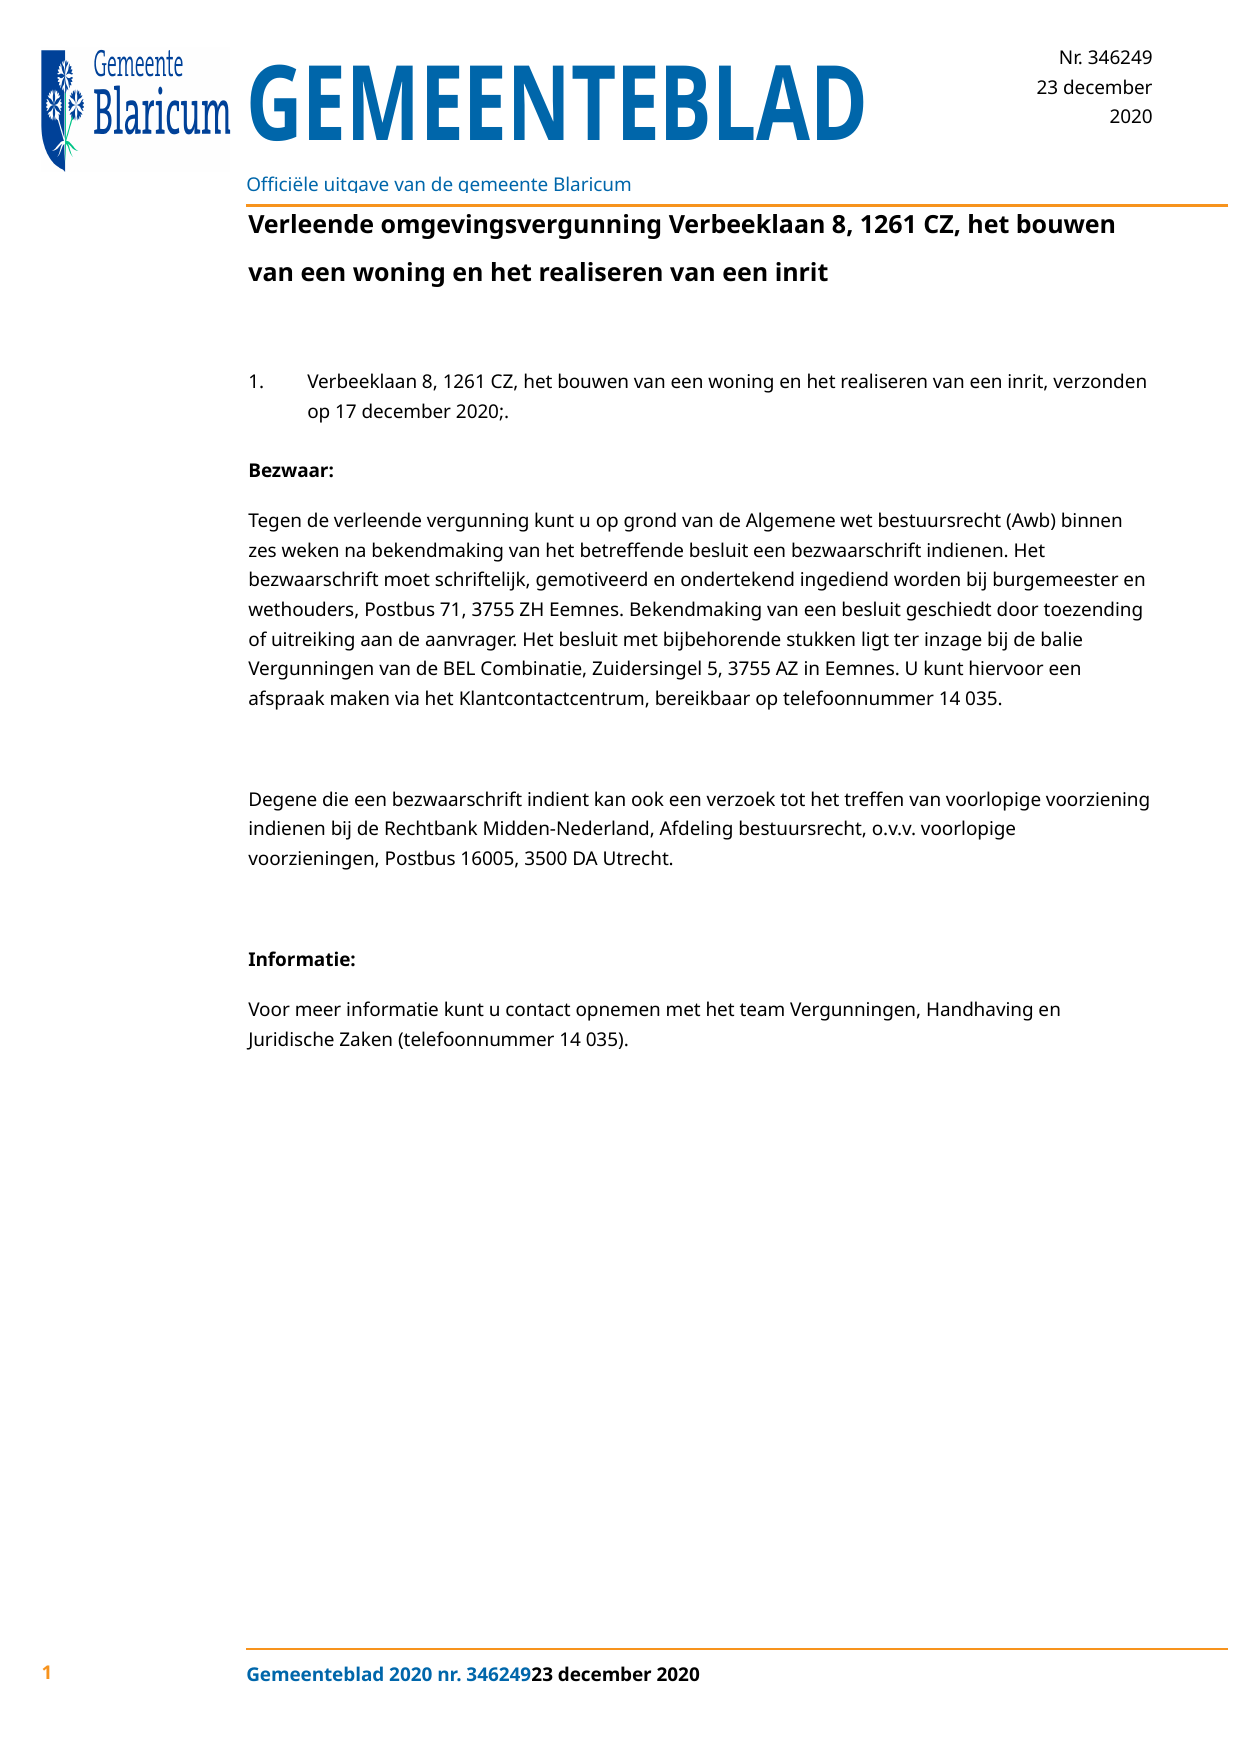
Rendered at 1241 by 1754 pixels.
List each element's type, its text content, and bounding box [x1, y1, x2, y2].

list Verbeeklaan 8, 1261 CZ, het bouwen van een woning en het realiseren van een inrit, verzonden op 17 december 2020;. [248, 368, 1152, 424]
text Tegen de verleende vergunning kunt u op grond van de Algemene wet bestuursrecht (Awb) binnen zes weken na bekendmaking van het betreffende besluit een bezwaarschrift indienen. Het bezwaarschrift moet schriftelijk, gemotiveerd en ondertekend ingediend worden bij burgemeester en wethouders, Postbus 71, 3755 ZH Eemnes. Bekendmaking van een besluit geschiedt door toezending of uitreiking aan de aanvrager. Het besluit met bijbehorende stukken ligt ter inzage bij de balie Vergunningen van de BEL Combinatie, Zuidersingel 5, 3755 AZ in Eemnes. U kunt hiervoor een afspraak maken via het Klantcontactcentrum, bereikbaar op telefoonnummer 14 035. [248, 507, 1152, 711]
picture [41, 47, 231, 172]
text Degene die een bezwaarschrift indient kan ook een verzoek tot het treffen van voorlopige voorziening indienen bij de Rechtbank Midden-Nederland, Afdeling bestuursrecht, o.v.v. voorlopige voorzieningen, Postbus 16005, 3500 DA Utrecht. [248, 786, 1152, 871]
text Verleende omgevingsvergunning Verbeeklaan 8, 1261 CZ, het bouwen van een woning en het realiseren van een inrit [248, 207, 1152, 288]
text Bezwaar: [248, 457, 1152, 483]
text Informatie: [248, 946, 1152, 972]
text Voor meer informatie kunt u contact opnemen met het team Vergunningen, Handhaving en Juridische Zaken (telefoonnummer 14 035). [248, 996, 1152, 1052]
